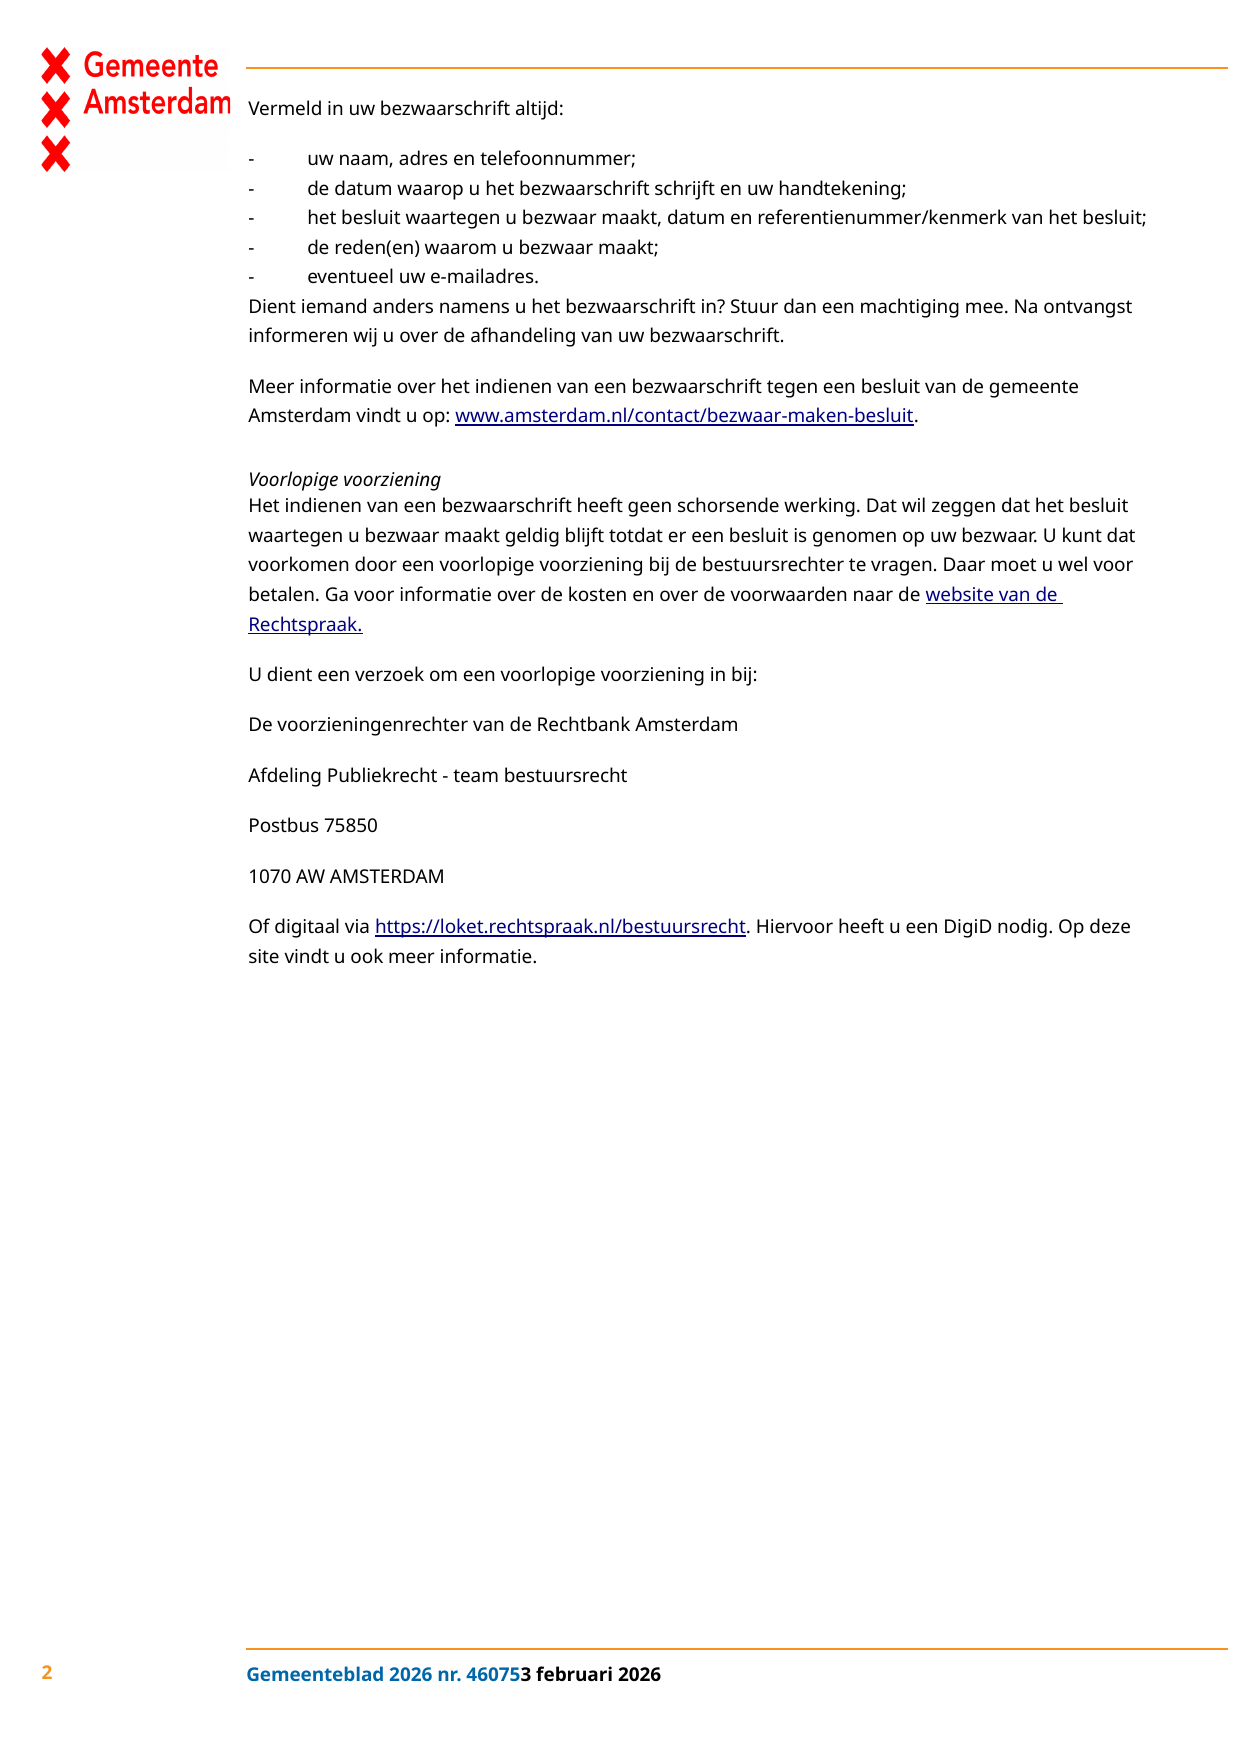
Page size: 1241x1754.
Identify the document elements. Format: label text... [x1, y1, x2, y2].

list de datum waarop u het bezwaarschrift schrijft en uw handtekening; [248, 175, 1152, 201]
text Het indienen van een bezwaarschrift heeft geen schorsende werking. Dat wil zeggen dat het besluit waartegen u bezwaar maakt geldig blijft totdat er een besluit is genomen op uw bezwaar. U kunt dat voorkomen door een voorlopige voorziening bij de bestuursrechter te vragen. Daar moet u wel voor betalen. Ga voor informatie over de kosten en over de voorwaarden naar de website van de Rechtspraak. [248, 492, 1152, 636]
picture [41, 47, 231, 172]
list het besluit waartegen u bezwaar maakt, datum en referentienummer/kenmerk van het besluit; [248, 204, 1152, 230]
text Afdeling Publiekrecht - team bestuursrecht [248, 762, 1152, 788]
text 1070 AW AMSTERDAM [248, 863, 1152, 888]
text Vermeld in uw bezwaarschrift altijd: [248, 95, 1152, 121]
text Voorlopige voorziening [248, 467, 1152, 492]
text De voorzieningenrechter van de Rechtbank Amsterdam [248, 712, 1152, 737]
text Dient iemand anders namens u het bezwaarschrift in? Stuur dan een machtiging mee. Na ontvangst informeren wij u over de afhandeling van uw bezwaarschrift. [248, 293, 1152, 348]
list eventueel uw e-mailadres. [248, 263, 1152, 289]
list de reden(en) waarom u bezwaar maakt; [248, 234, 1152, 260]
text Of digitaal via https://loket.rechtspraak.nl/bestuursrecht. Hiervoor heeft u een DigiD nodig. Op deze site vindt u ook meer informatie. [248, 913, 1152, 968]
list uw naam, adres en telefoonnummer; [248, 145, 1152, 171]
text Meer informatie over het indienen van een bezwaarschrift tegen een besluit van de gemeente Amsterdam vindt u op: www.amsterdam.nl/contact/bezwaar-maken-besluit. [248, 373, 1152, 428]
text U dient een verzoek om een voorlopige voorziening in bij: [248, 661, 1152, 687]
text Postbus 75850 [248, 812, 1152, 838]
